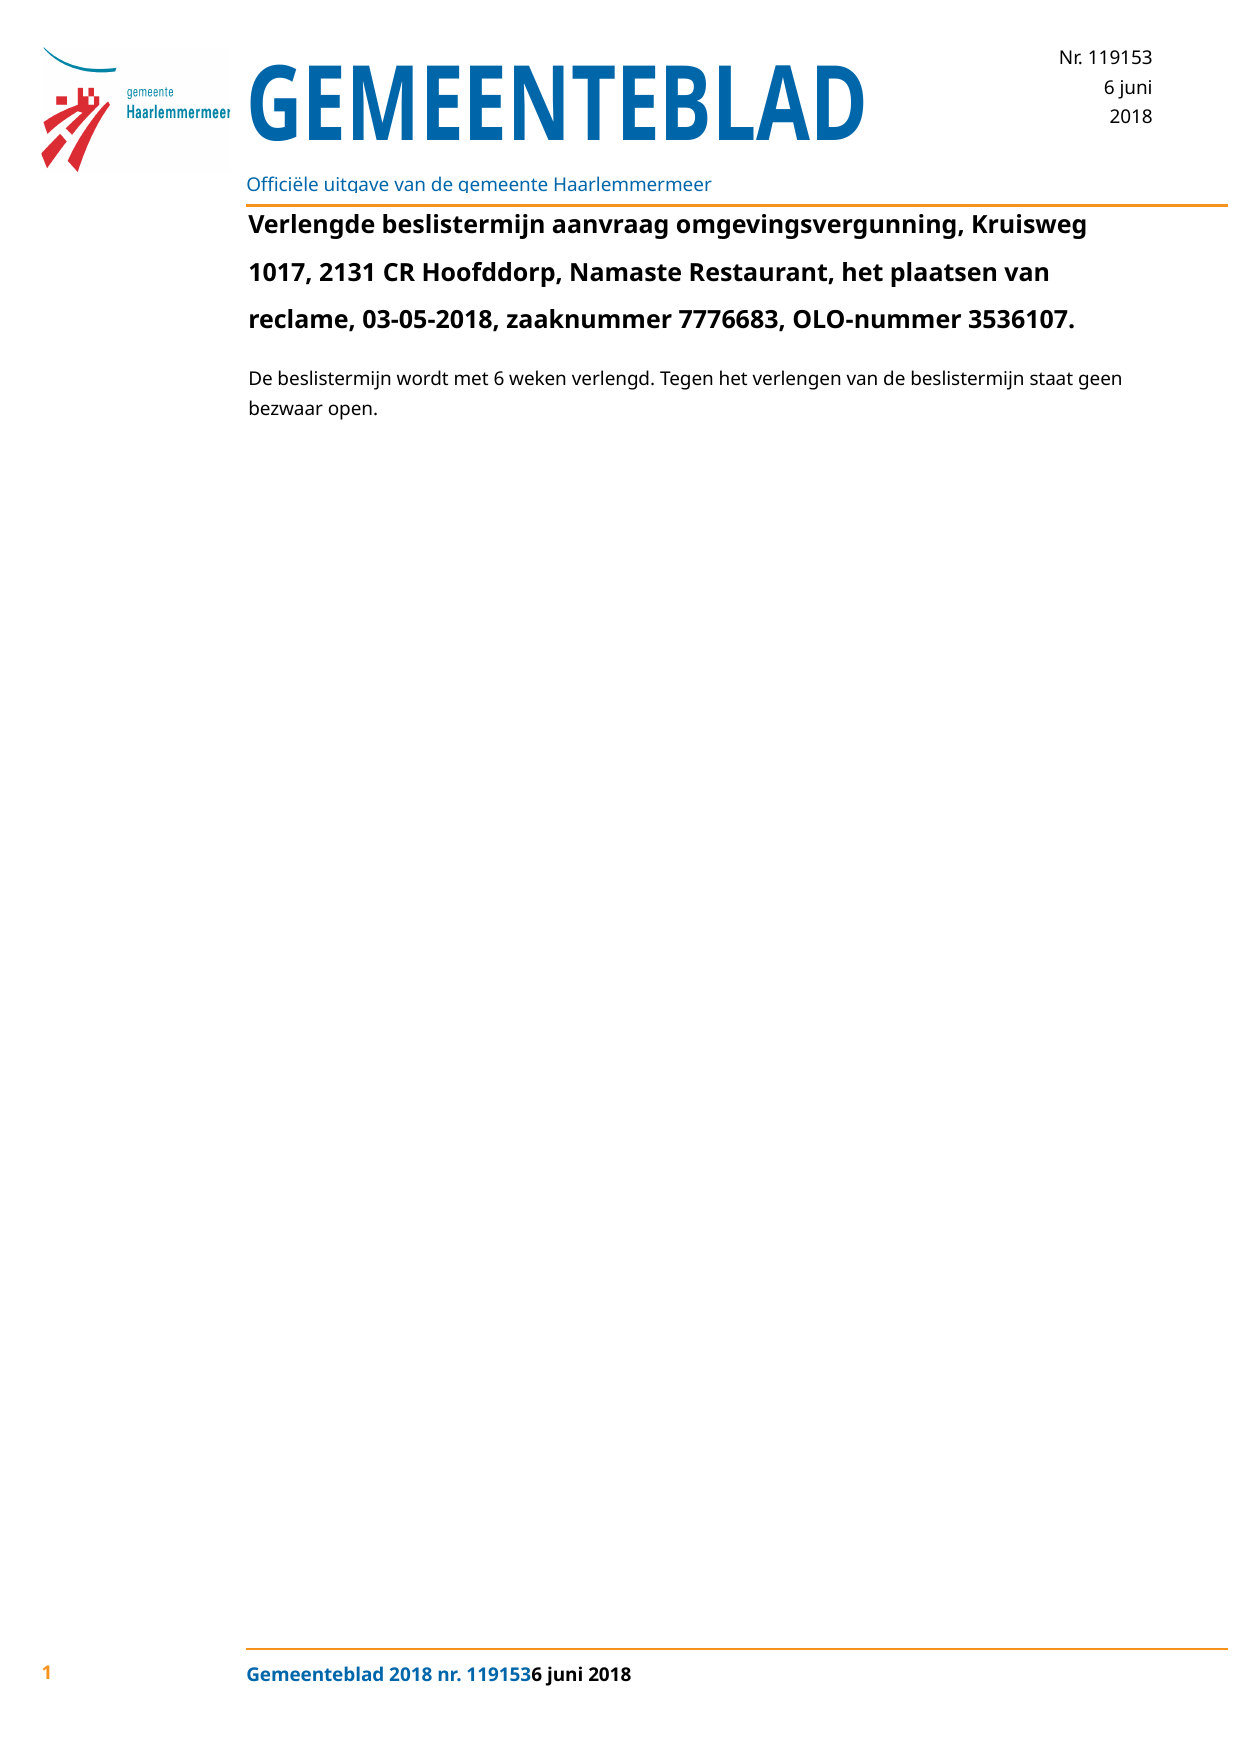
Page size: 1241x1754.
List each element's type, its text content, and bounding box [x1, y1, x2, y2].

text Verlengde beslistermijn aanvraag omgevingsvergunning, Kruisweg 1017, 2131 CR Hoofddorp, Namaste Restaurant, het plaatsen van reclame, 03-05-2018, zaaknummer 7776683, OLO-nummer 3536107. [248, 207, 1152, 336]
text De beslistermijn wordt met 6 weken verlengd. Tegen het verlengen van de beslistermijn staat geen bezwaar open. [248, 366, 1152, 421]
picture [41, 47, 231, 172]
